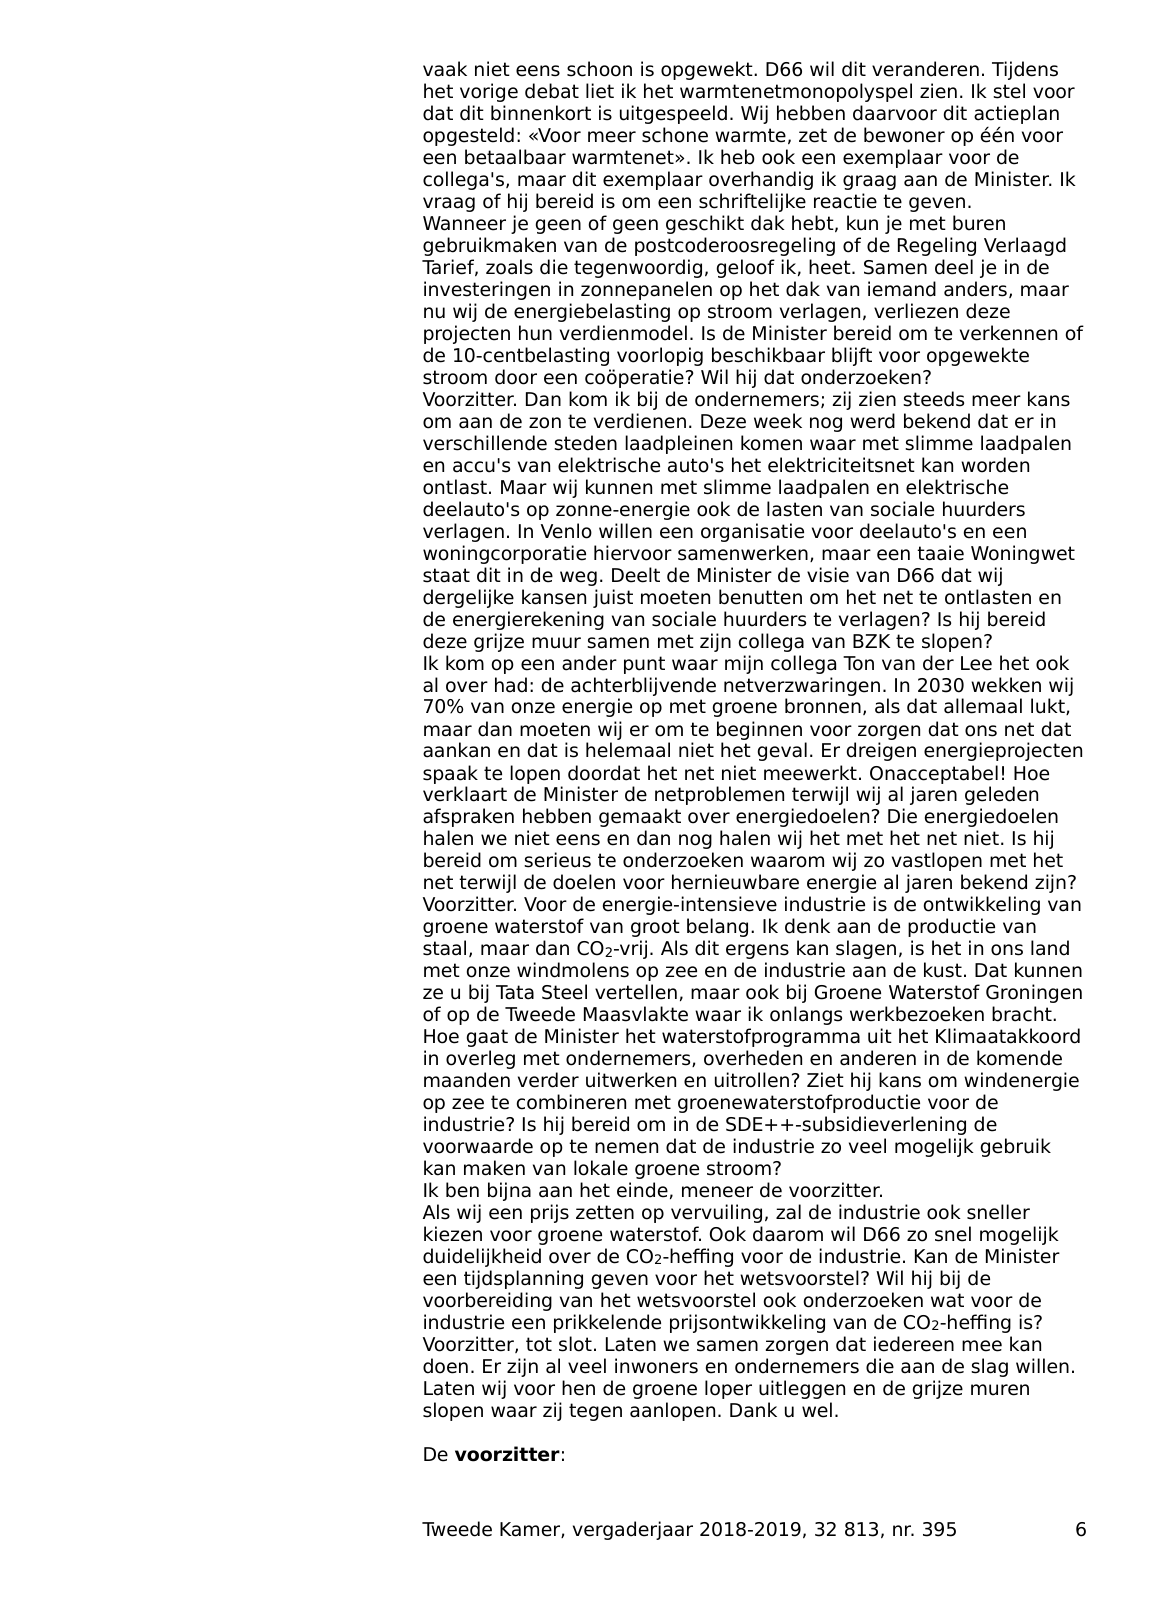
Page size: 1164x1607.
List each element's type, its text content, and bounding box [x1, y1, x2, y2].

text Wanneer je geen of geen geschikt dak hebt, kun je met buren gebruikmaken van de postcoderoosregeling of de Regeling Verlaagd Tarief, zoals die tegenwoordig, geloof ik, heet. Samen deel je in de investeringen in zonnepanelen op het dak van iemand anders, maar nu wij de energiebelasting op stroom verlagen, verliezen deze projecten hun verdienmodel. Is de Minister bereid om te verkennen of de 10-centbelasting voorlopig beschikbaar blijft voor opgewekte stroom door een coöperatie? Wil hij dat onderzoeken? [422, 213, 1087, 389]
text Voorzitter. Dan kom ik bij de ondernemers; zij zien steeds meer kans om aan de zon te verdienen. Deze week nog werd bekend dat er in verschillende steden laadpleinen komen waar met slimme laadpalen en accu's van elektrische auto's het elektriciteitsnet kan worden ontlast. Maar wij kunnen met slimme laadpalen en elektrische deelauto's op zonne-energie ook de lasten van sociale huurders verlagen. In Venlo willen een organisatie voor deelauto's en een woningcorporatie hiervoor samenwerken, maar een taaie Woningwet staat dit in de weg. Deelt de Minister de visie van D66 dat wij dergelijke kansen juist moeten benutten om het net te ontlasten en de energierekening van sociale huurders te verlagen? Is hij bereid deze grijze muur samen met zijn collega van BZK te slopen? [422, 389, 1087, 652]
text Voorzitter, tot slot. Laten we samen zorgen dat iedereen mee kan doen. Er zijn al veel inwoners en ondernemers die aan de slag willen. Laten wij voor hen de groene loper uitleggen en de grijze muren slopen waar zij tegen aanlopen. Dank u wel. [422, 1334, 1087, 1422]
text vaak niet eens schoon is opgewekt. D66 wil dit veranderen. Tijdens het vorige debat liet ik het warmtenetmonopolyspel zien. Ik stel voor dat dit binnenkort is uitgespeeld. Wij hebben daarvoor dit actieplan opgesteld: «Voor meer schone warmte, zet de bewoner op één voor een betaalbaar warmtenet». Ik heb ook een exemplaar voor de collega's, maar dit exemplaar overhandig ik graag aan de Minister. Ik vraag of hij bereid is om een schriftelijke reactie te geven. [422, 59, 1087, 213]
text Voorzitter. Voor de energie-intensieve industrie is de ontwikkeling van groene waterstof van groot belang. Ik denk aan de productie van staal, maar dan CO2-vrij. Als dit ergens kan slagen, is het in ons land met onze windmolens op zee en de industrie aan de kust. Dat kunnen ze u bij Tata Steel vertellen, maar ook bij Groene Waterstof Groningen of op de Tweede Maasvlakte waar ik onlangs werkbezoeken bracht. Hoe gaat de Minister het waterstofprogramma uit het Klimaatakkoord in overleg met ondernemers, overheden en anderen in de komende maanden verder uitwerken en uitrollen? Ziet hij kans om windenergie op zee te combineren met groenewaterstofproductie voor de industrie? Is hij bereid om in de SDE++-subsidieverlening de voorwaarde op te nemen dat de industrie zo veel mogelijk gebruik kan maken van lokale groene stroom? [422, 894, 1087, 1180]
text Ik ben bijna aan het einde, meneer de voorzitter. [422, 1180, 1087, 1202]
text Als wij een prijs zetten op vervuiling, zal de industrie ook sneller kiezen voor groene waterstof. Ook daarom wil D66 zo snel mogelijk duidelijkheid over de CO2-heffing voor de industrie. Kan de Minister een tijdsplanning geven voor het wetsvoorstel? Wil hij bij de voorbereiding van het wetsvoorstel ook onderzoeken wat voor de industrie een prikkelende prijsontwikkeling van de CO2-heffing is? [422, 1202, 1087, 1334]
text Ik kom op een ander punt waar mijn collega Ton van der Lee het ook al over had: de achterblijvende netverzwaringen. In 2030 wekken wij 70% van onze energie op met groene bronnen, als dat allemaal lukt, maar dan moeten wij er om te beginnen voor zorgen dat ons net dat aankan en dat is helemaal niet het geval. Er dreigen energieprojecten spaak te lopen doordat het net niet meewerkt. Onacceptabel! Hoe verklaart de Minister de netproblemen terwijl wij al jaren geleden afspraken hebben gemaakt over energiedoelen? Die energiedoelen halen we niet eens en dan nog halen wij het met het net niet. Is hij bereid om serieus te onderzoeken waarom wij zo vastlopen met het net terwijl de doelen voor hernieuwbare energie al jaren bekend zijn? [422, 652, 1087, 894]
text De voorzitter: [422, 1444, 1087, 1466]
